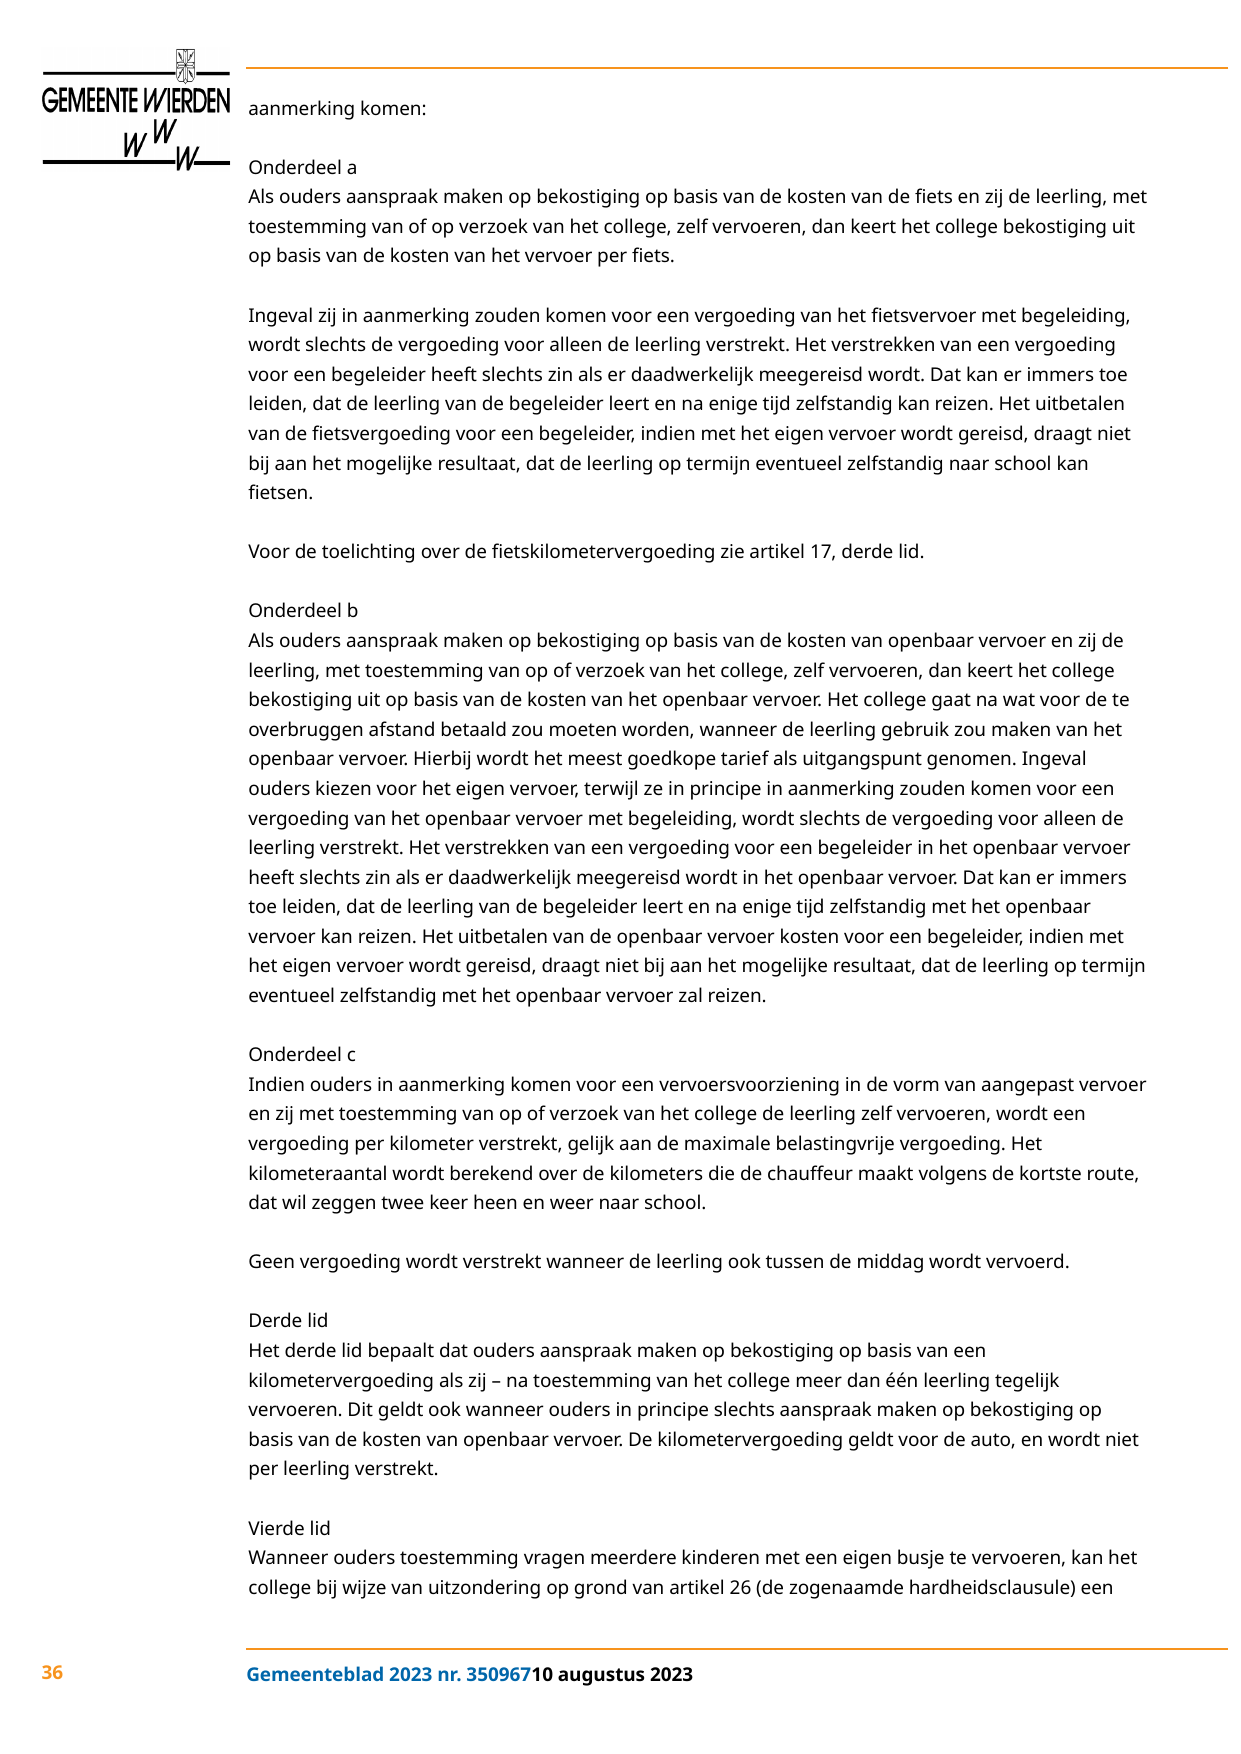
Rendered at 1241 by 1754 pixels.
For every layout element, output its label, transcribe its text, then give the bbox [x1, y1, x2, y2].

text Vierde lid [248, 1515, 1152, 1541]
text Wanneer ouders toestemming vragen meerdere kinderen met een eigen busje te vervoeren, kan het college bij wijze van uitzondering op grond van artikel 26 (de zogenaamde hardheidsclausule) een [248, 1544, 1152, 1600]
text Als ouders aanspraak maken op bekostiging op basis van de kosten van de fiets en zij de leerling, met toestemming van of op verzoek van het college, zelf vervoeren, dan keert het college bekostiging uit op basis van de kosten van het vervoer per fiets. [248, 183, 1152, 268]
text Ingeval zij in aanmerking zouden komen voor een vergoeding van het fietsvervoer met begeleiding, wordt slechts de vergoeding voor alleen de leerling verstrekt. Het verstrekken van een vergoeding voor een begeleider heeft slechts zin als er daadwerkelijk meegereisd wordt. Dat kan er immers toe leiden, dat de leerling van de begeleider leert en na enige tijd zelfstandig kan reizen. Het uitbetalen van de fietsvergoeding voor een begeleider, indien met het eigen vervoer wordt gereisd, draagt niet bij aan het mogelijke resultaat, dat de leerling op termijn eventueel zelfstandig naar school kan fietsen. [248, 302, 1152, 505]
text aanmerking komen: [248, 95, 1152, 121]
text Voor de toelichting over de fietskilometervergoeding zie artikel 17, derde lid. [248, 538, 1152, 564]
text Onderdeel b [248, 598, 1152, 623]
picture [41, 47, 231, 172]
text Onderdeel c [248, 1041, 1152, 1067]
text Derde lid [248, 1308, 1152, 1333]
text Indien ouders in aanmerking komen voor een vervoersvoorziening in de vorm van aangepast vervoer en zij met toestemming van op of verzoek van het college de leerling zelf vervoeren, wordt een vergoeding per kilometer verstrekt, gelijk aan de maximale belastingvrije vergoeding. Het kilometeraantal wordt berekend over de kilometers die de chauffeur maakt volgens de kortste route, dat wil zeggen twee keer heen en weer naar school. [248, 1071, 1152, 1215]
text Als ouders aanspraak maken op bekostiging op basis van de kosten van openbaar vervoer en zij de leerling, met toestemming van op of verzoek van het college, zelf vervoeren, dan keert het college bekostiging uit op basis van de kosten van het openbaar vervoer. Het college gaat na wat voor de te overbruggen afstand betaald zou moeten worden, wanneer de leerling gebruik zou maken van het openbaar vervoer. Hierbij wordt het meest goedkope tarief als uitgangspunt genomen. Ingeval ouders kiezen voor het eigen vervoer, terwijl ze in principe in aanmerking zouden komen voor een vergoeding van het openbaar vervoer met begeleiding, wordt slechts de vergoeding voor alleen de leerling verstrekt. Het verstrekken van een vergoeding voor een begeleider in het openbaar vervoer heeft slechts zin als er daadwerkelijk meegereisd wordt in het openbaar vervoer. Dat kan er immers toe leiden, dat de leerling van de begeleider leert en na enige tijd zelfstandig met het openbaar vervoer kan reizen. Het uitbetalen van de openbaar vervoer kosten voor een begeleider, indien met het eigen vervoer wordt gereisd, draagt niet bij aan het mogelijke resultaat, dat de leerling op termijn eventueel zelfstandig met het openbaar vervoer zal reizen. [248, 627, 1152, 1008]
text Onderdeel a [248, 154, 1152, 180]
text Geen vergoeding wordt verstrekt wanneer de leerling ook tussen de middag wordt vervoerd. [248, 1248, 1152, 1274]
text Het derde lid bepaalt dat ouders aanspraak maken op bekostiging op basis van een kilometervergoeding als zij – na toestemming van het college meer dan één leerling tegelijk vervoeren. Dit geldt ook wanneer ouders in principe slechts aanspraak maken op bekostiging op basis van de kosten van openbaar vervoer. De kilometervergoeding geldt voor de auto, en wordt niet per leerling verstrekt. [248, 1337, 1152, 1481]
